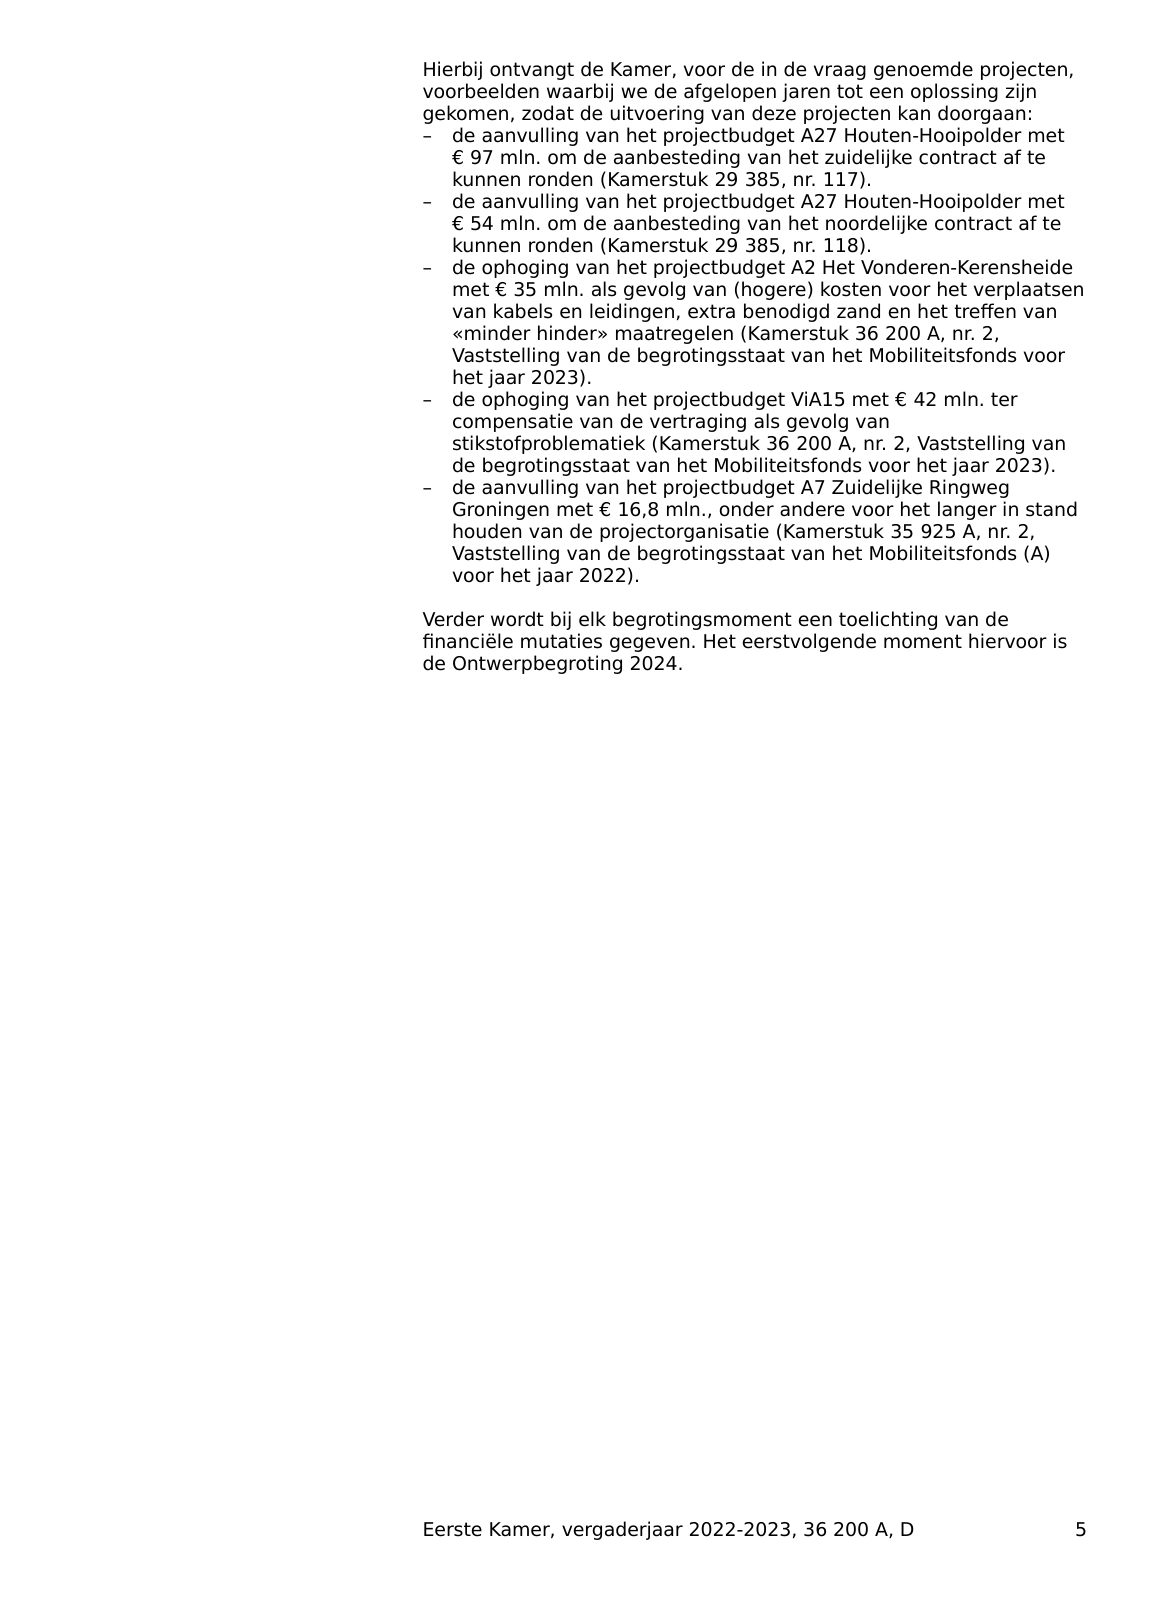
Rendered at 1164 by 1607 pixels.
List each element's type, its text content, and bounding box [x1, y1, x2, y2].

text Verder wordt bij elk begrotingsmoment een toelichting van de financiële mutaties gegeven. Het eerstvolgende moment hiervoor is de Ontwerpbegroting 2024. [422, 609, 1087, 675]
text – de aanvulling van het projectbudget A27 Houten-Hooipolder met € 97 mln. om de aanbesteding van het zuidelijke contract af te kunnen ronden (Kamerstuk 29 385, nr. 117). [422, 125, 1087, 191]
text Hierbij ontvangt de Kamer, voor de in de vraag genoemde projecten, voorbeelden waarbij we de afgelopen jaren tot een oplossing zijn gekomen, zodat de uitvoering van deze projecten kan doorgaan: [422, 59, 1087, 125]
text – de aanvulling van het projectbudget A7 Zuidelijke Ringweg Groningen met € 16,8 mln., onder andere voor het langer in stand houden van de projectorganisatie (Kamerstuk 35 925 A, nr. 2, Vaststelling van de begrotingsstaat van het Mobiliteitsfonds (A) voor het jaar 2022). [422, 477, 1087, 587]
text – de aanvulling van het projectbudget A27 Houten-Hooipolder met € 54 mln. om de aanbesteding van het noordelijke contract af te kunnen ronden (Kamerstuk 29 385, nr. 118). [422, 191, 1087, 257]
text – de ophoging van het projectbudget ViA15 met € 42 mln. ter compensatie van de vertraging als gevolg van stikstofproblematiek (Kamerstuk 36 200 A, nr. 2, Vaststelling van de begrotingsstaat van het Mobiliteitsfonds voor het jaar 2023). [422, 389, 1087, 477]
text – de ophoging van het projectbudget A2 Het Vonderen-Kerensheide met € 35 mln. als gevolg van (hogere) kosten voor het verplaatsen van kabels en leidingen, extra benodigd zand en het treffen van «minder hinder» maatregelen (Kamerstuk 36 200 A, nr. 2, Vaststelling van de begrotingsstaat van het Mobiliteitsfonds voor het jaar 2023). [422, 257, 1087, 389]
